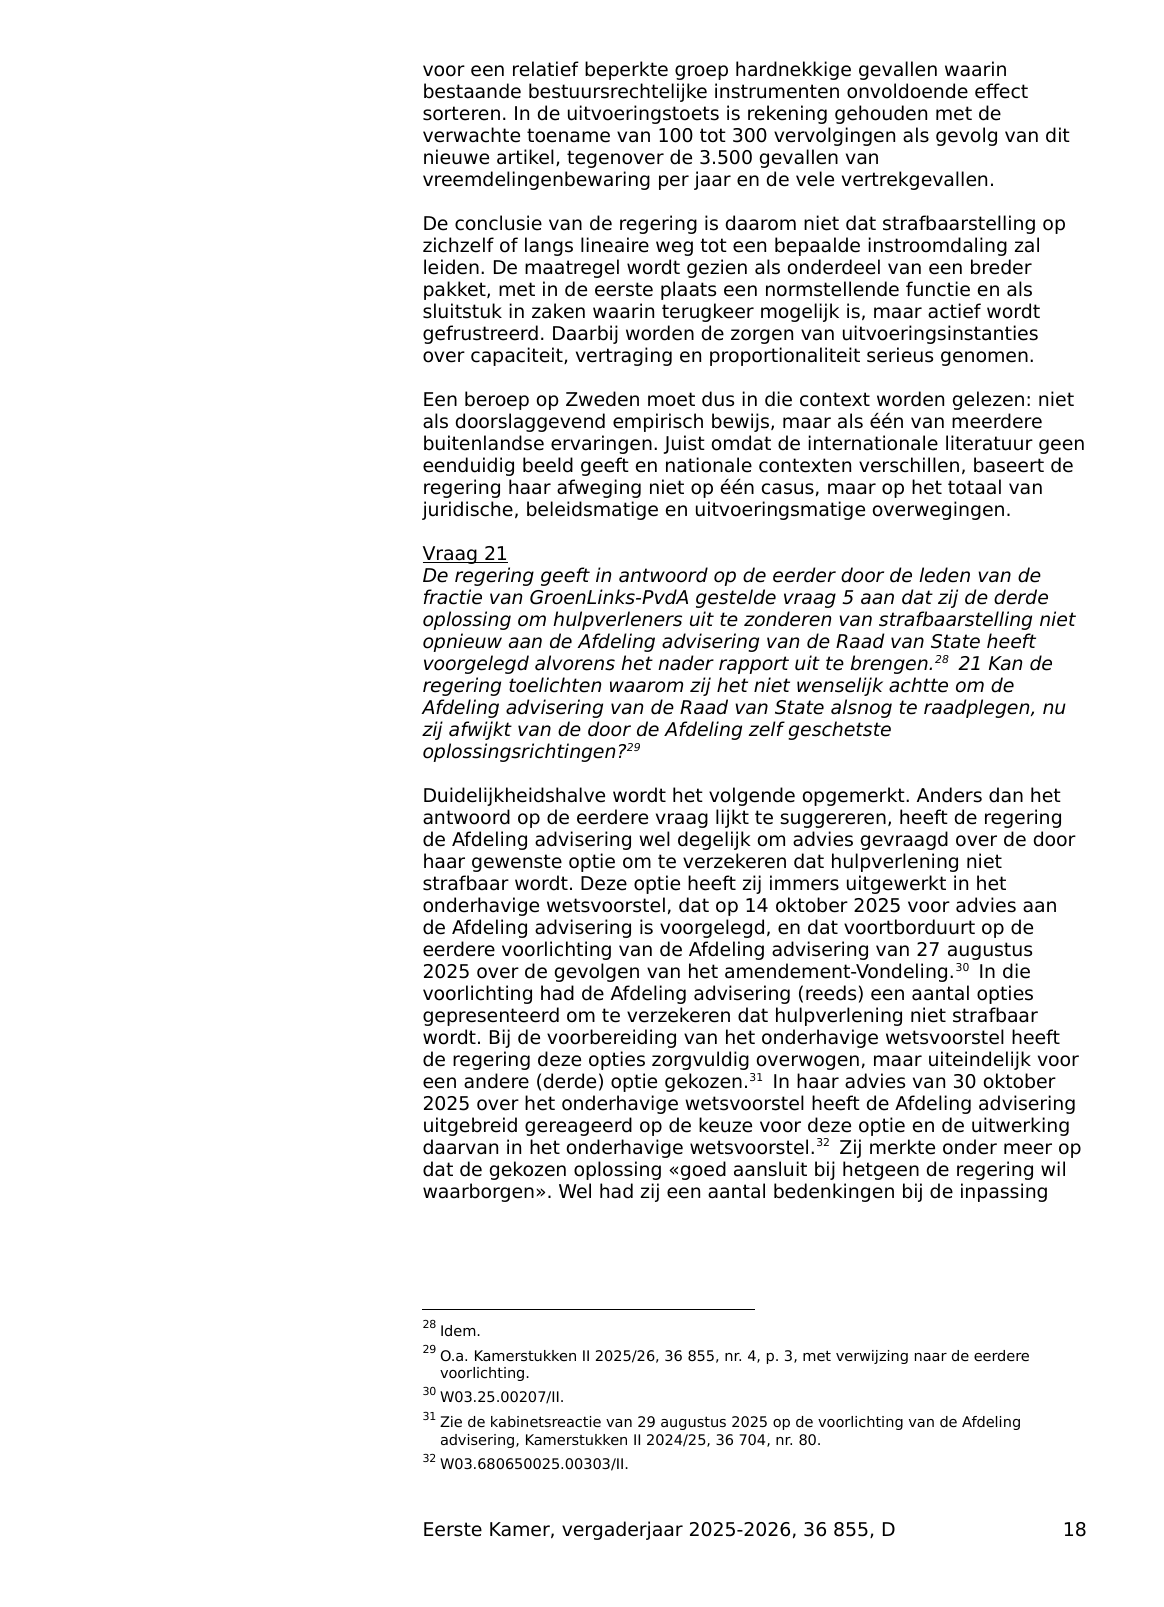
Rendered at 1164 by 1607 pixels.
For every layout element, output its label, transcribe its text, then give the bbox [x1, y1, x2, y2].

text De regering geeft in antwoord op de eerder door de leden van de fractie van GroenLinks-PvdA gestelde vraag 5 aan dat zij de derde oplossing om hulpverleners uit te zonderen van strafbaarstelling niet opnieuw aan de Afdeling advisering van de Raad van State heeft voorgelegd alvorens het nader rapport uit te brengen. 21 Kan de regering toelichten waarom zij het niet wenselijk achtte om de Afdeling advisering van de Raad van State alsnog te raadplegen, nu zij afwijkt van de door de Afdeling zelf geschetste oplossingsrichtingen? [422, 565, 1087, 763]
text voor een relatief beperkte groep hardnekkige gevallen waarin bestaande bestuursrechtelijke instrumenten onvoldoende effect sorteren. In de uitvoeringstoets is rekening gehouden met de verwachte toename van 100 tot 300 vervolgingen als gevolg van dit nieuwe artikel, tegenover de 3.500 gevallen van vreemdelingenbewaring per jaar en de vele vertrekgevallen. [422, 59, 1087, 191]
text O.a. Kamerstukken II 2025/26, 36 855, nr. 4, p. 3, met verwijzing naar de eerdere voorlichting. [422, 1343, 1087, 1382]
text W03.680650025.00303/II. [422, 1452, 1087, 1474]
text Idem. [422, 1318, 1087, 1341]
text Zie de kabinetsreactie van 29 augustus 2025 op de voorlichting van de Afdeling advisering, Kamerstukken II 2024/25, 36 704, nr. 80. [422, 1410, 1087, 1449]
text Een beroep op Zweden moet dus in die context worden gelezen: niet als doorslaggevend empirisch bewijs, maar als één van meerdere buitenlandse ervaringen. Juist omdat de internationale literatuur geen eenduidig beeld geeft en nationale contexten verschillen, baseert de regering haar afweging niet op één casus, maar op het totaal van juridische, beleidsmatige en uitvoeringsmatige overwegingen. [422, 389, 1087, 521]
text De conclusie van de regering is daarom niet dat strafbaarstelling op zichzelf of langs lineaire weg tot een bepaalde instroomdaling zal leiden. De maatregel wordt gezien als onderdeel van een breder pakket, met in de eerste plaats een normstellende functie en als sluitstuk in zaken waarin terugkeer mogelijk is, maar actief wordt gefrustreerd. Daarbij worden de zorgen van uitvoeringsinstanties over capaciteit, vertraging en proportionaliteit serieus genomen. [422, 213, 1087, 367]
text Vraag 21 [422, 543, 1087, 565]
text W03.25.00207/II. [422, 1385, 1087, 1407]
text Duidelijkheidshalve wordt het volgende opgemerkt. Anders dan het antwoord op de eerdere vraag lijkt te suggereren, heeft de regering de Afdeling advisering wel degelijk om advies gevraagd over de door haar gewenste optie om te verzekeren dat hulpverlening niet strafbaar wordt. Deze optie heeft zij immers uitgewerkt in het onderhavige wetsvoorstel, dat op 14 oktober 2025 voor advies aan de Afdeling advisering is voorgelegd, en dat voortborduurt op de eerdere voorlichting van de Afdeling advisering van 27 augustus 2025 over de gevolgen van het amendement-Vondeling. In die voorlichting had de Afdeling advisering (reeds) een aantal opties gepresenteerd om te verzekeren dat hulpverlening niet strafbaar wordt. Bij de voorbereiding van het onderhavige wetsvoorstel heeft de regering deze opties zorgvuldig overwogen, maar uiteindelijk voor een andere (derde) optie gekozen. In haar advies van 30 oktober 2025 over het onderhavige wetsvoorstel heeft de Afdeling advisering uitgebreid gereageerd op de keuze voor deze optie en de uitwerking daarvan in het onderhavige wetsvoorstel. Zij merkte onder meer op dat de gekozen oplossing «goed aansluit bij hetgeen de regering wil waarborgen». Wel had zij een aantal bedenkingen bij de inpassing [422, 785, 1087, 1203]
